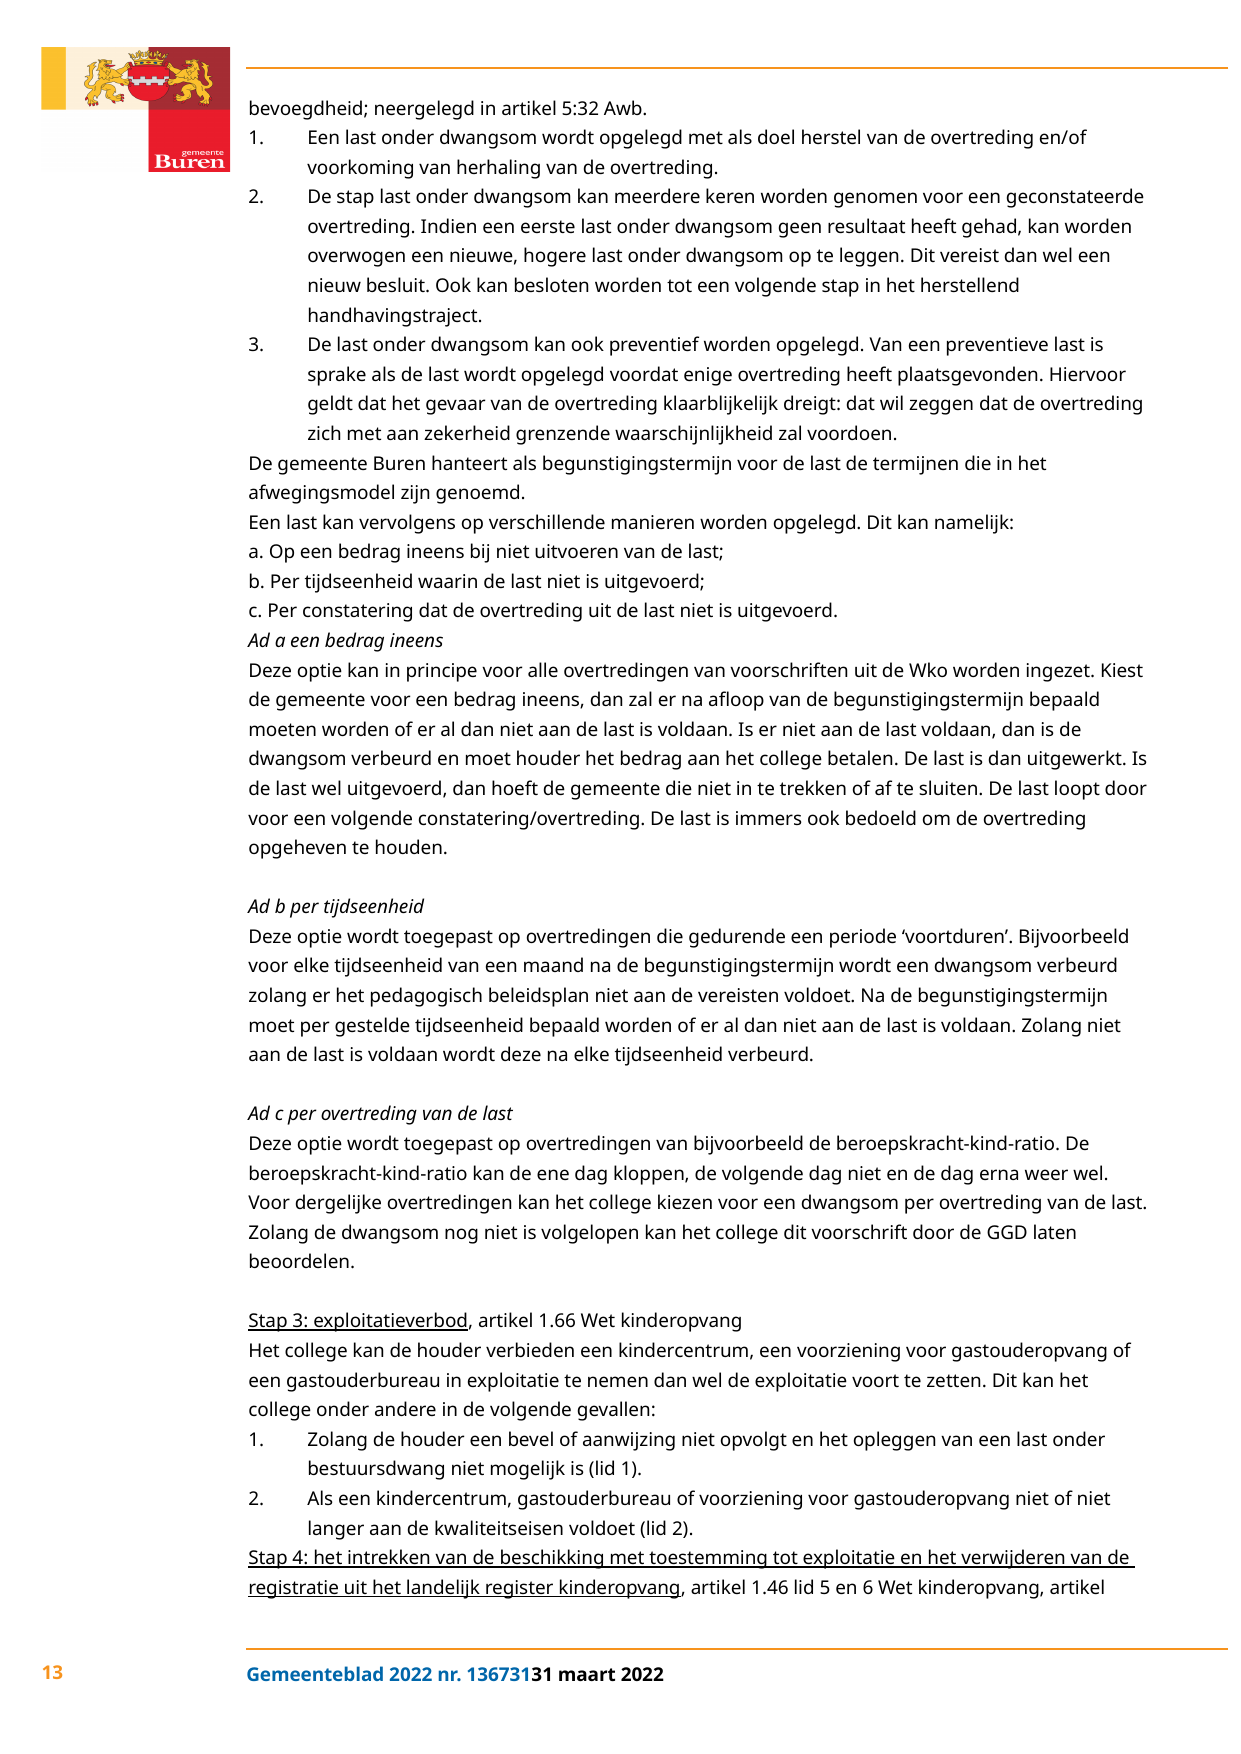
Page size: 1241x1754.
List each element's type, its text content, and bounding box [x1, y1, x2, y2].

list Als een kindercentrum, gastouderbureau of voorziening voor gastouderopvang niet of niet langer aan de kwaliteitseisen voldoet (lid 2). [248, 1485, 1152, 1541]
text Ad b per tijdseenheid [248, 893, 1152, 919]
text Een last kan vervolgens op verschillende manieren worden opgelegd. Dit kan namelijk: [248, 509, 1152, 535]
list Zolang de houder een bevel of aanwijzing niet opvolgt en het opleggen van een last onder bestuursdwang niet mogelijk is (lid 1). [248, 1426, 1152, 1481]
text c. Per constatering dat de overtreding uit de last niet is uitgevoerd. [248, 598, 1152, 623]
list Een last onder dwangsom wordt opgelegd met als doel herstel van de overtreding en/of voorkoming van herhaling van de overtreding. [248, 124, 1152, 180]
text Ad a een bedrag ineens [248, 627, 1152, 653]
text bevoegdheid; neergelegd in artikel 5:32 Awb. [248, 95, 1152, 121]
list De stap last onder dwangsom kan meerdere keren worden genomen voor een geconstateerde overtreding. Indien een eerste last onder dwangsom geen resultaat heeft gehad, kan worden overwogen een nieuwe, hogere last onder dwangsom op te leggen. Dit vereist dan wel een nieuw besluit. Ook kan besloten worden tot een volgende stap in het herstellend handhavingstraject. [248, 183, 1152, 328]
text Stap 4: het intrekken van de beschikking met toestemming tot exploitatie en het verwijderen van de registratie uit het landelijk register kinderopvang, artikel 1.46 lid 5 en 6 Wet kinderopvang, artikel [248, 1544, 1152, 1600]
text Deze optie kan in principe voor alle overtredingen van voorschriften uit de Wko worden ingezet. Kiest de gemeente voor een bedrag ineens, dan zal er na afloop van de begunstigingstermijn bepaald moeten worden of er al dan niet aan de last is voldaan. Is er niet aan de last voldaan, dan is de dwangsom verbeurd en moet houder het bedrag aan het college betalen. De last is dan uitgewerkt. Is de last wel uitgevoerd, dan hoeft de gemeente die niet in te trekken of af te sluiten. De last loopt door voor een volgende constatering/overtreding. De last is immers ook bedoeld om de overtreding opgeheven te houden. [248, 657, 1152, 860]
text a. Op een bedrag ineens bij niet uitvoeren van de last; [248, 538, 1152, 564]
text Stap 3: exploitatieverbod, artikel 1.66 Wet kinderopvang [248, 1308, 1152, 1333]
picture [41, 47, 231, 172]
list De last onder dwangsom kan ook preventief worden opgelegd. Van een preventieve last is sprake als de last wordt opgelegd voordat enige overtreding heeft plaatsgevonden. Hiervoor geldt dat het gevaar van de overtreding klaarblijkelijk dreigt: dat wil zeggen dat de overtreding zich met aan zekerheid grenzende waarschijnlijkheid zal voordoen. [248, 331, 1152, 446]
text De gemeente Buren hanteert als begunstigingstermijn voor de last de termijnen die in het afwegingsmodel zijn genoemd. [248, 450, 1152, 505]
text Deze optie wordt toegepast op overtredingen die gedurende een periode ‘voortduren’. Bijvoorbeeld voor elke tijdseenheid van een maand na de begunstigingstermijn wordt een dwangsom verbeurd zolang er het pedagogisch beleidsplan niet aan de vereisten voldoet. Na de begunstigingstermijn moet per gestelde tijdseenheid bepaald worden of er al dan niet aan de last is voldaan. Zolang niet aan de last is voldaan wordt deze na elke tijdseenheid verbeurd. [248, 923, 1152, 1067]
text b. Per tijdseenheid waarin de last niet is uitgevoerd; [248, 568, 1152, 594]
text Ad c per overtreding van de last [248, 1101, 1152, 1126]
text Deze optie wordt toegepast op overtredingen van bijvoorbeeld de beroepskracht-kind-ratio. De beroepskracht-kind-ratio kan de ene dag kloppen, de volgende dag niet en de dag erna weer wel. Voor dergelijke overtredingen kan het college kiezen voor een dwangsom per overtreding van de last. Zolang de dwangsom nog niet is volgelopen kan het college dit voorschrift door de GGD laten beoordelen. [248, 1130, 1152, 1274]
text Het college kan de houder verbieden een kindercentrum, een voorziening voor gastouderopvang of een gastouderbureau in exploitatie te nemen dan wel de exploitatie voort te zetten. Dit kan het college onder andere in de volgende gevallen: [248, 1337, 1152, 1422]
